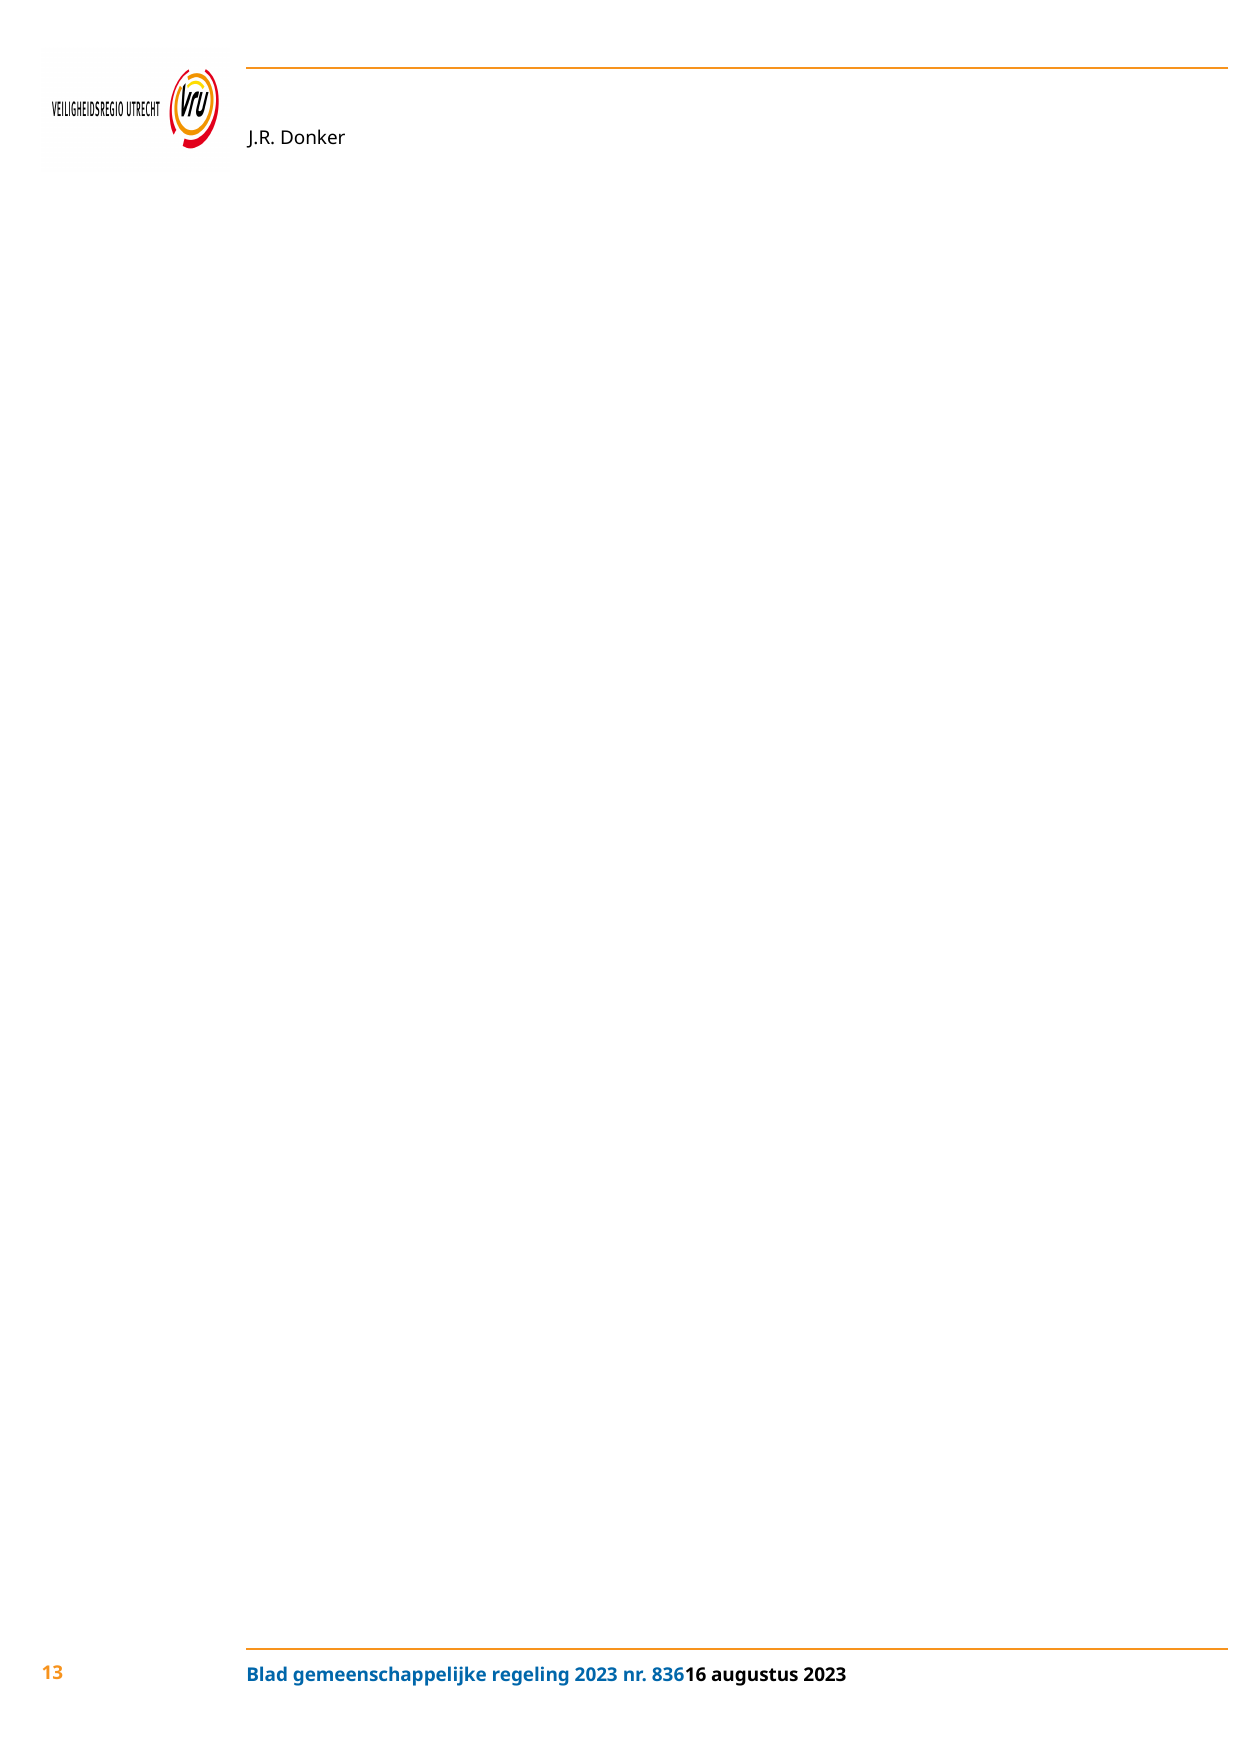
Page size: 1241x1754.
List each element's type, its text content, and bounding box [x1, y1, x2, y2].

text J.R. Donker [248, 124, 1152, 150]
picture [41, 47, 231, 172]
